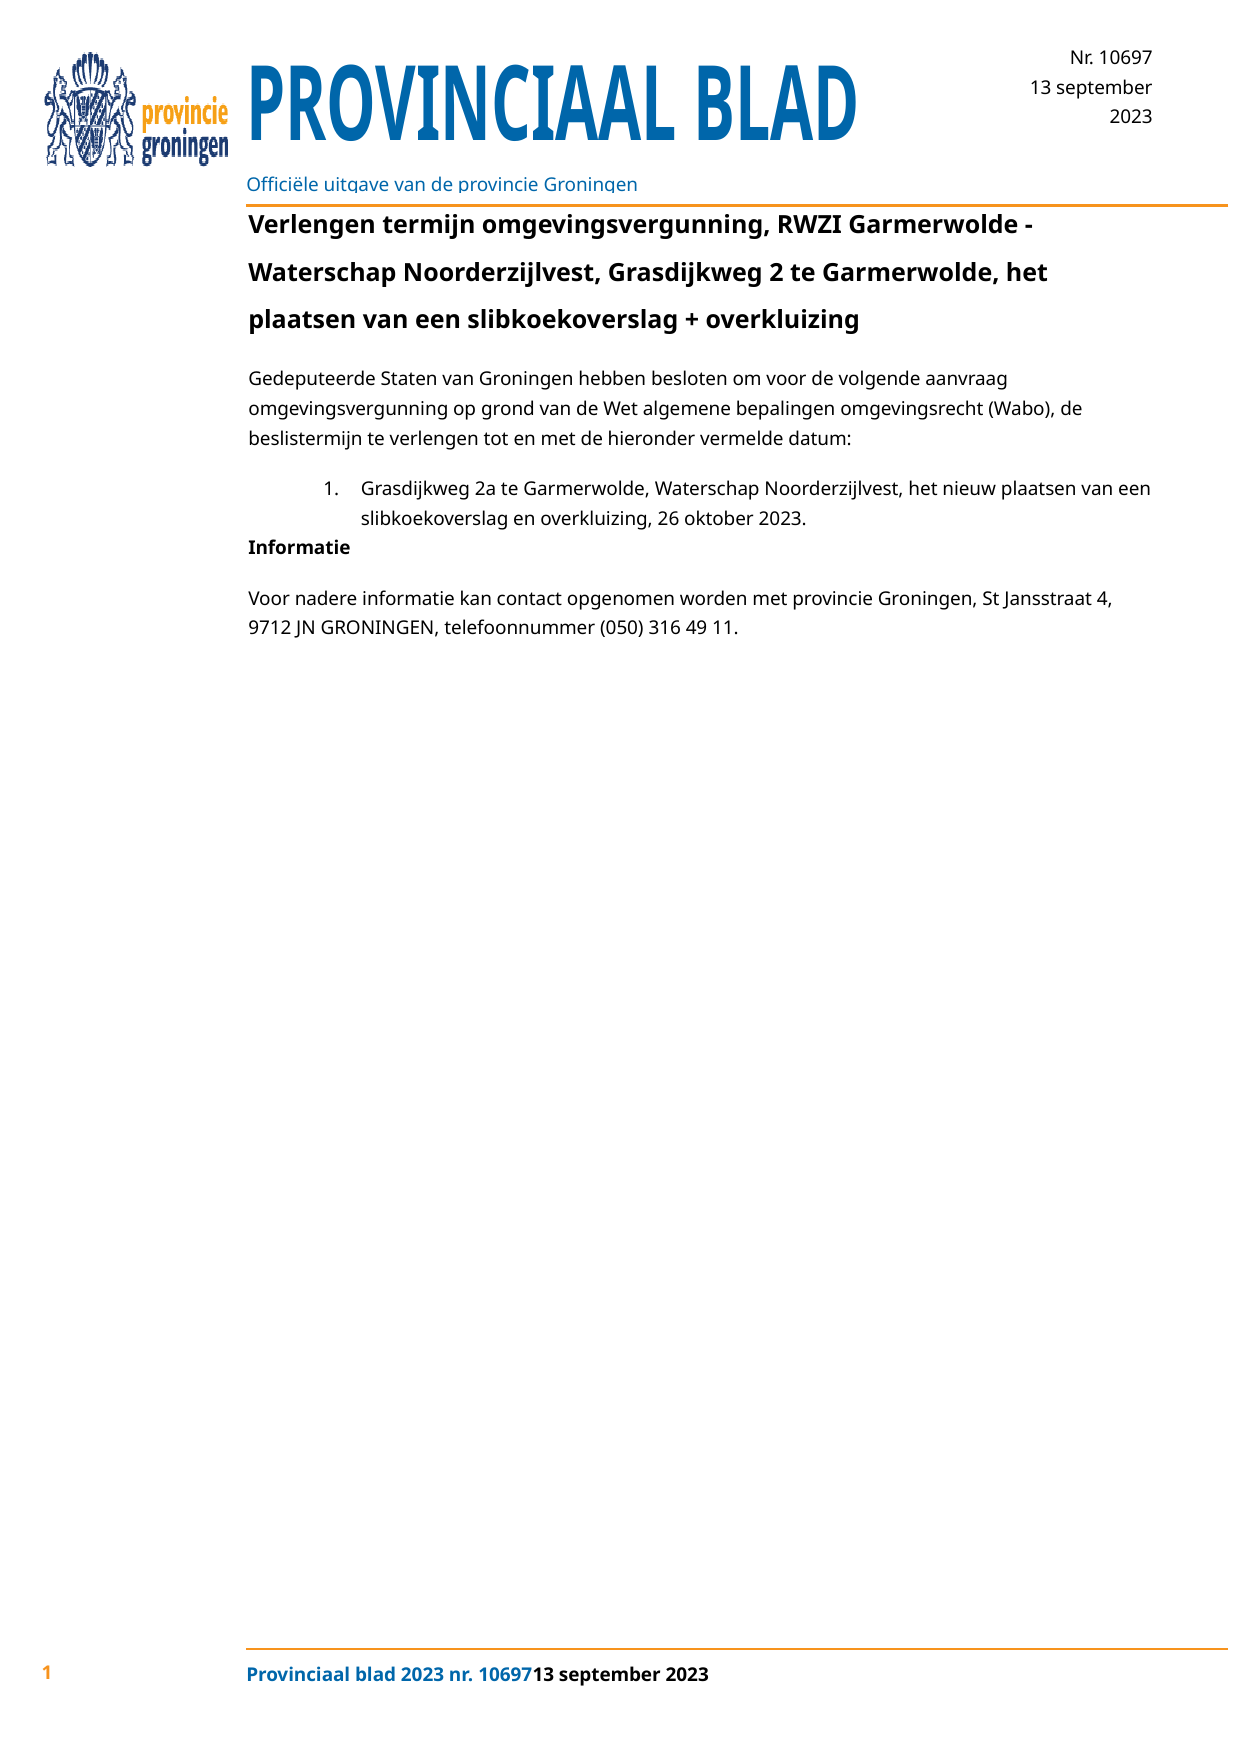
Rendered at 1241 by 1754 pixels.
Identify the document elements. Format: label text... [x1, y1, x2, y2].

text Informatie [248, 534, 1152, 560]
picture [41, 47, 231, 172]
list Grasdijkweg 2a te Garmerwolde, Waterschap Noorderzijlvest, het nieuw plaatsen van een slibkoekoverslag en overkluizing, 26 oktober 2023. [323, 475, 1152, 530]
text Gedeputeerde Staten van Groningen hebben besloten om voor de volgende aanvraag omgevingsvergunning op grond van de Wet algemene bepalingen omgevingsrecht (Wabo), de beslistermijn te verlengen tot en met de hieronder vermelde datum: [248, 366, 1152, 450]
text Voor nadere informatie kan contact opgenomen worden met provincie Groningen, St Jansstraat 4, 9712 JN GRONINGEN, telefoonnummer (050) 316 49 11. [248, 585, 1152, 640]
text Verlengen termijn omgevingsvergunning, RWZI Garmerwolde - Waterschap Noorderzijlvest, Grasdijkweg 2 te Garmerwolde, het plaatsen van een slibkoekoverslag + overkluizing [248, 207, 1152, 336]
